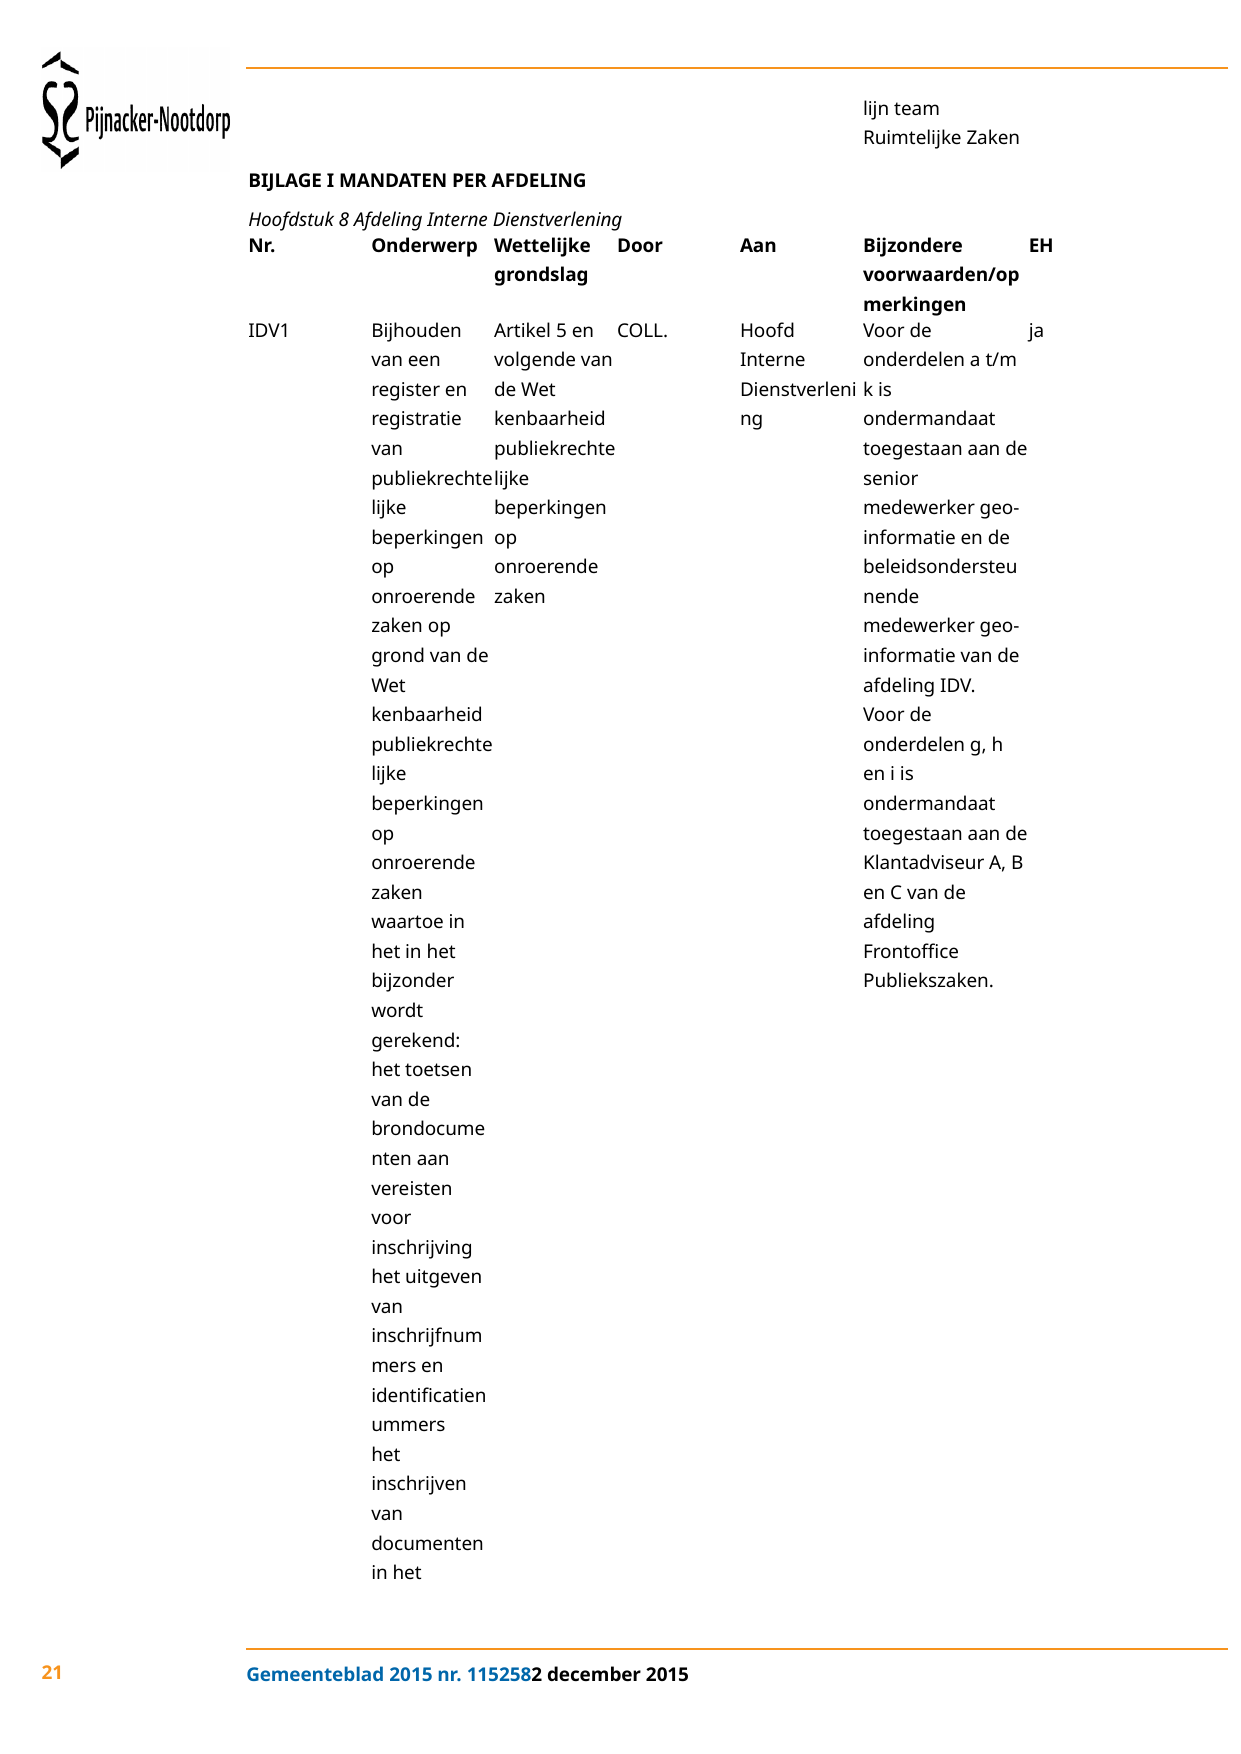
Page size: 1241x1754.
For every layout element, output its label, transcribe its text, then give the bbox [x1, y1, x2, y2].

table_cell Bijhouden van een register en registratie van publiekrechtelijke beperkingen op onroerende zaken op grond van de Wet kenbaarheid publiekrechtelijke beperkingen op onroerende zaken waartoe in het in het bijzonder wordt gerekend: het toetsen van de brondocumenten aan vereisten voor inschrijving het uitgeven van inschrijfnummers en identificatienummers het inschrijven van documenten in het [371, 317, 494, 1585]
table_header Aan [740, 232, 863, 317]
table_cell ja [1029, 317, 1152, 1585]
table_header EH [1029, 232, 1152, 317]
table_header Onderwerp [371, 232, 494, 317]
table_cell lijn team Ruimtelijke Zaken [863, 95, 1028, 150]
table_cell Hoofd Interne Dienstverlening [740, 317, 863, 1585]
table_cell Voor de onderdelen a t/m k is ondermandaat toegestaan aan de senior medewerker geo-informatie en de beleidsondersteunende medewerker geo-informatie van de afdeling IDV. Voor de onderdelen g, h en i is ondermandaat toegestaan aan de Klantadviseur A, B en C van de afdeling Frontoffice Publiekszaken. [863, 317, 1028, 1585]
table_cell [248, 95, 371, 150]
table_header Nr. [248, 232, 371, 317]
table_cell COLL. [617, 317, 740, 1585]
table_header Bijzondere voorwaarden/opmerkingen [863, 232, 1028, 317]
table_cell [1029, 95, 1152, 150]
table_header Wettelijke grondslag [494, 232, 617, 317]
table_cell [494, 95, 617, 150]
table_header Door [617, 232, 740, 317]
table_cell [371, 95, 494, 150]
text Hoofdstuk 8 Afdeling Interne Dienstverlening [248, 206, 1152, 232]
table_cell Artikel 5 en volgende van de Wet kenbaarheid publiekrechtelijke beperkingen op onroerende zaken [494, 317, 617, 1585]
text BIJLAGE I MANDATEN PER AFDELING [248, 167, 1152, 193]
table_cell [617, 95, 740, 150]
picture [41, 47, 231, 172]
table_cell IDV1 [248, 317, 371, 1585]
table_cell [740, 95, 863, 150]
